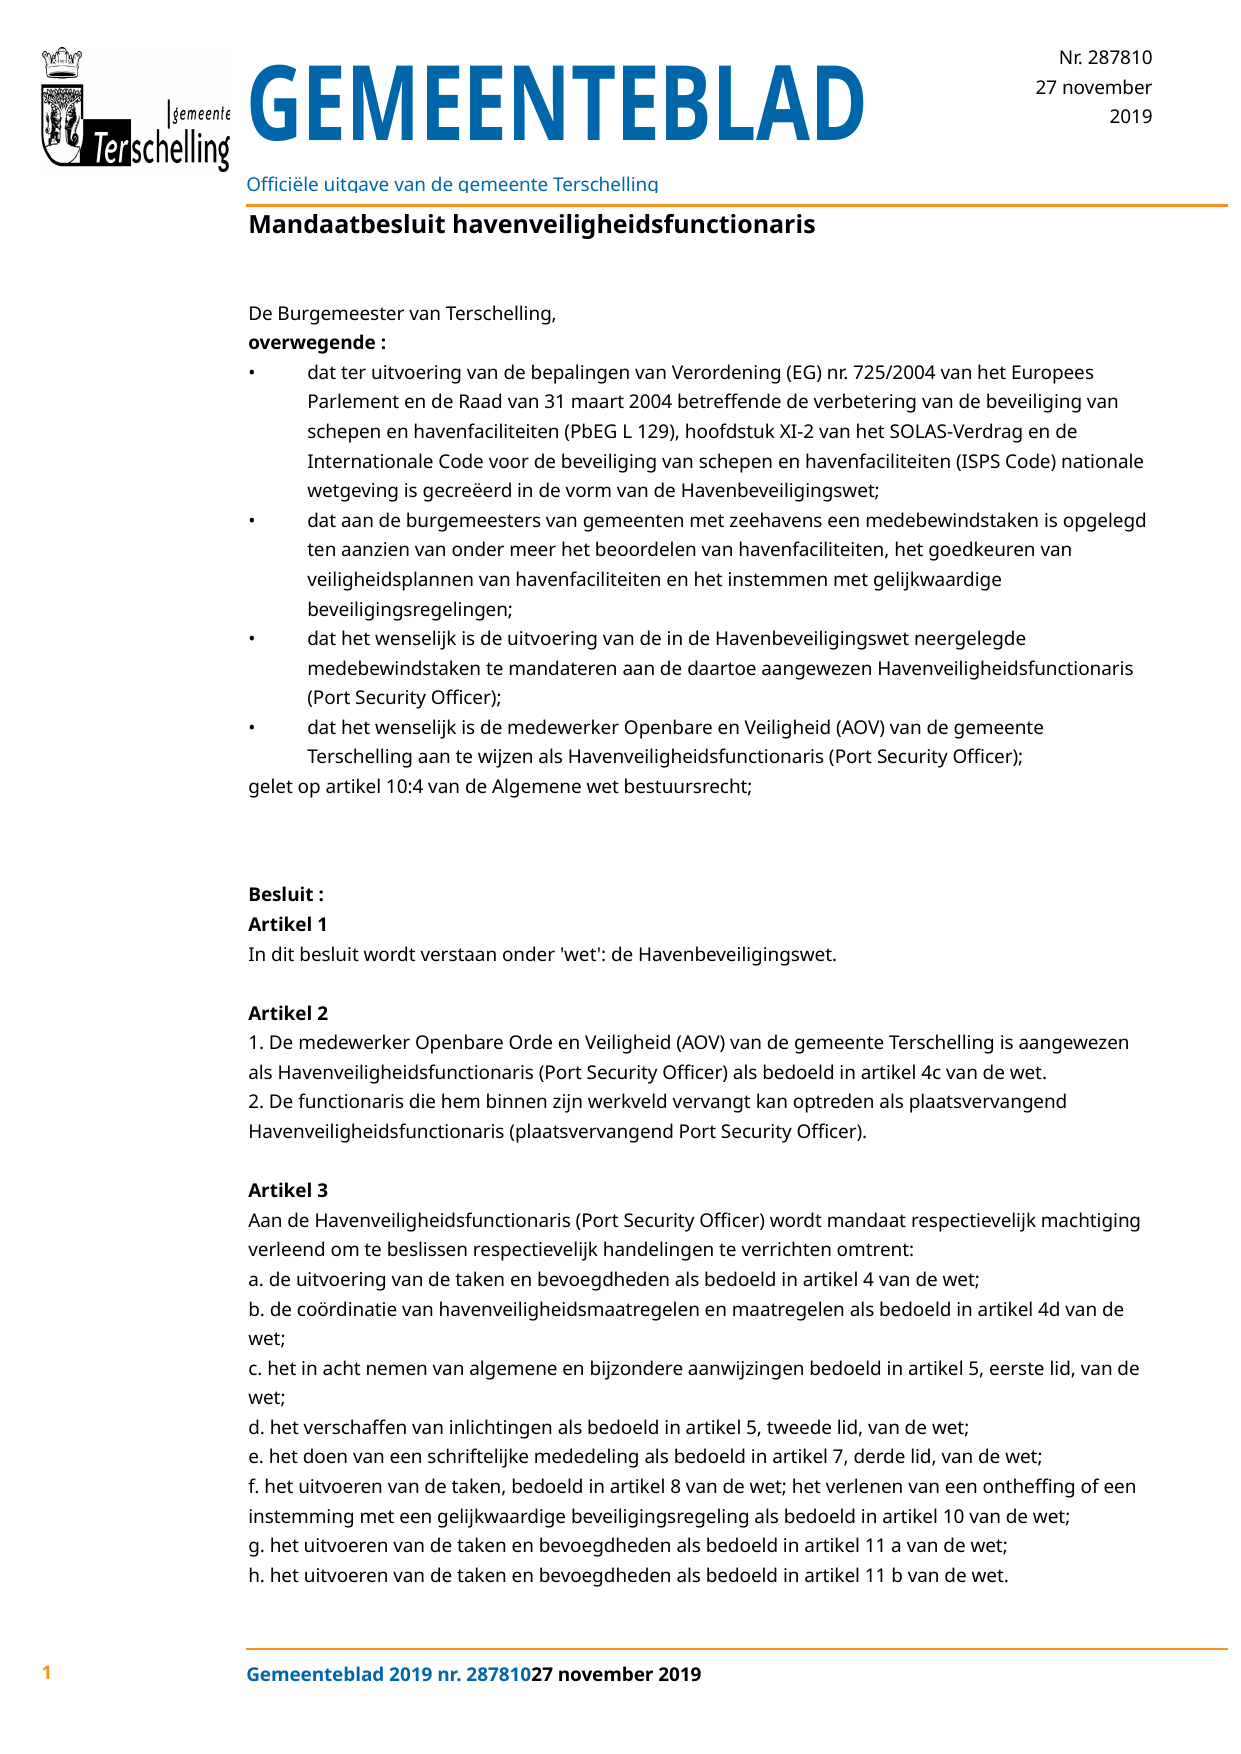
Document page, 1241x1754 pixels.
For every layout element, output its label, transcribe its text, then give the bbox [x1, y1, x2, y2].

text Artikel 1 [248, 911, 1152, 937]
text gelet op artikel 10:4 van de Algemene wet bestuursrecht; [248, 773, 1152, 799]
text g. het uitvoeren van de taken en bevoegdheden als bedoeld in artikel 11 a van de wet; [248, 1532, 1152, 1558]
text Aan de Havenveiligheidsfunctionaris (Port Security Officer) wordt mandaat respectievelijk machtiging verleend om te beslissen respectievelijk handelingen te verrichten omtrent: [248, 1207, 1152, 1262]
text In dit besluit wordt verstaan onder 'wet': de Havenbeveiligingswet. [248, 941, 1152, 967]
text e. het doen van een schriftelijke mededeling als bedoeld in artikel 7, derde lid, van de wet; [248, 1444, 1152, 1469]
text De Burgemeester van Terschelling, [248, 300, 1152, 326]
text Mandaatbesluit havenveiligheidsfunctionaris [248, 207, 1152, 241]
text Artikel 3 [248, 1177, 1152, 1203]
text h. het uitvoeren van de taken en bevoegdheden als bedoeld in artikel 11 b van de wet. [248, 1562, 1152, 1588]
text 2. De functionaris die hem binnen zijn werkveld vervangt kan optreden als plaatsvervangend Havenveiligheidsfunctionaris (plaatsvervangend Port Security Officer). [248, 1089, 1152, 1144]
text c. het in acht nemen van algemene en bijzondere aanwijzingen bedoeld in artikel 5, eerste lid, van de wet; [248, 1355, 1152, 1410]
text Besluit : [248, 882, 1152, 907]
list dat aan de burgemeesters van gemeenten met zeehavens een medebewindstaken is opgelegd ten aanzien van onder meer het beoordelen van havenfaciliteiten, het goedkeuren van veiligheidsplannen van havenfaciliteiten en het instemmen met gelijkwaardige beveiligingsregelingen; [248, 507, 1152, 621]
text b. de coördinatie van havenveiligheidsmaatregelen en maatregelen als bedoeld in artikel 4d van de wet; [248, 1296, 1152, 1351]
list dat het wenselijk is de medewerker Openbare en Veiligheid (AOV) van de gemeente Terschelling aan te wijzen als Havenveiligheidsfunctionaris (Port Security Officer); [248, 714, 1152, 769]
text 1. De medewerker Openbare Orde en Veiligheid (AOV) van de gemeente Terschelling is aangewezen als Havenveiligheidsfunctionaris (Port Security Officer) als bedoeld in artikel 4c van de wet. [248, 1029, 1152, 1085]
text Artikel 2 [248, 1000, 1152, 1026]
text a. de uitvoering van de taken en bevoegdheden als bedoeld in artikel 4 van de wet; [248, 1266, 1152, 1292]
text d. het verschaffen van inlichtingen als bedoeld in artikel 5, tweede lid, van de wet; [248, 1414, 1152, 1440]
picture [41, 47, 231, 172]
list dat het wenselijk is de uitvoering van de in de Havenbeveiligingswet neergelegde medebewindstaken te mandateren aan de daartoe aangewezen Havenveiligheidsfunctionaris (Port Security Officer); [248, 625, 1152, 710]
list dat ter uitvoering van de bepalingen van Verordening (EG) nr. 725/2004 van het Europees Parlement en de Raad van 31 maart 2004 betreffende de verbetering van de beveiliging van schepen en havenfaciliteiten (PbEG L 129), hoofdstuk XI-2 van het SOLAS-Verdrag en de Internationale Code voor de beveiliging van schepen en havenfaciliteiten (ISPS Code) nationale wetgeving is gecreëerd in de vorm van de Havenbeveiligingswet; [248, 359, 1152, 503]
text overwegende : [248, 329, 1152, 355]
text f. het uitvoeren van de taken, bedoeld in artikel 8 van de wet; het verlenen van een ontheffing of een instemming met een gelijkwaardige beveiligingsregeling als bedoeld in artikel 10 van de wet; [248, 1473, 1152, 1529]
